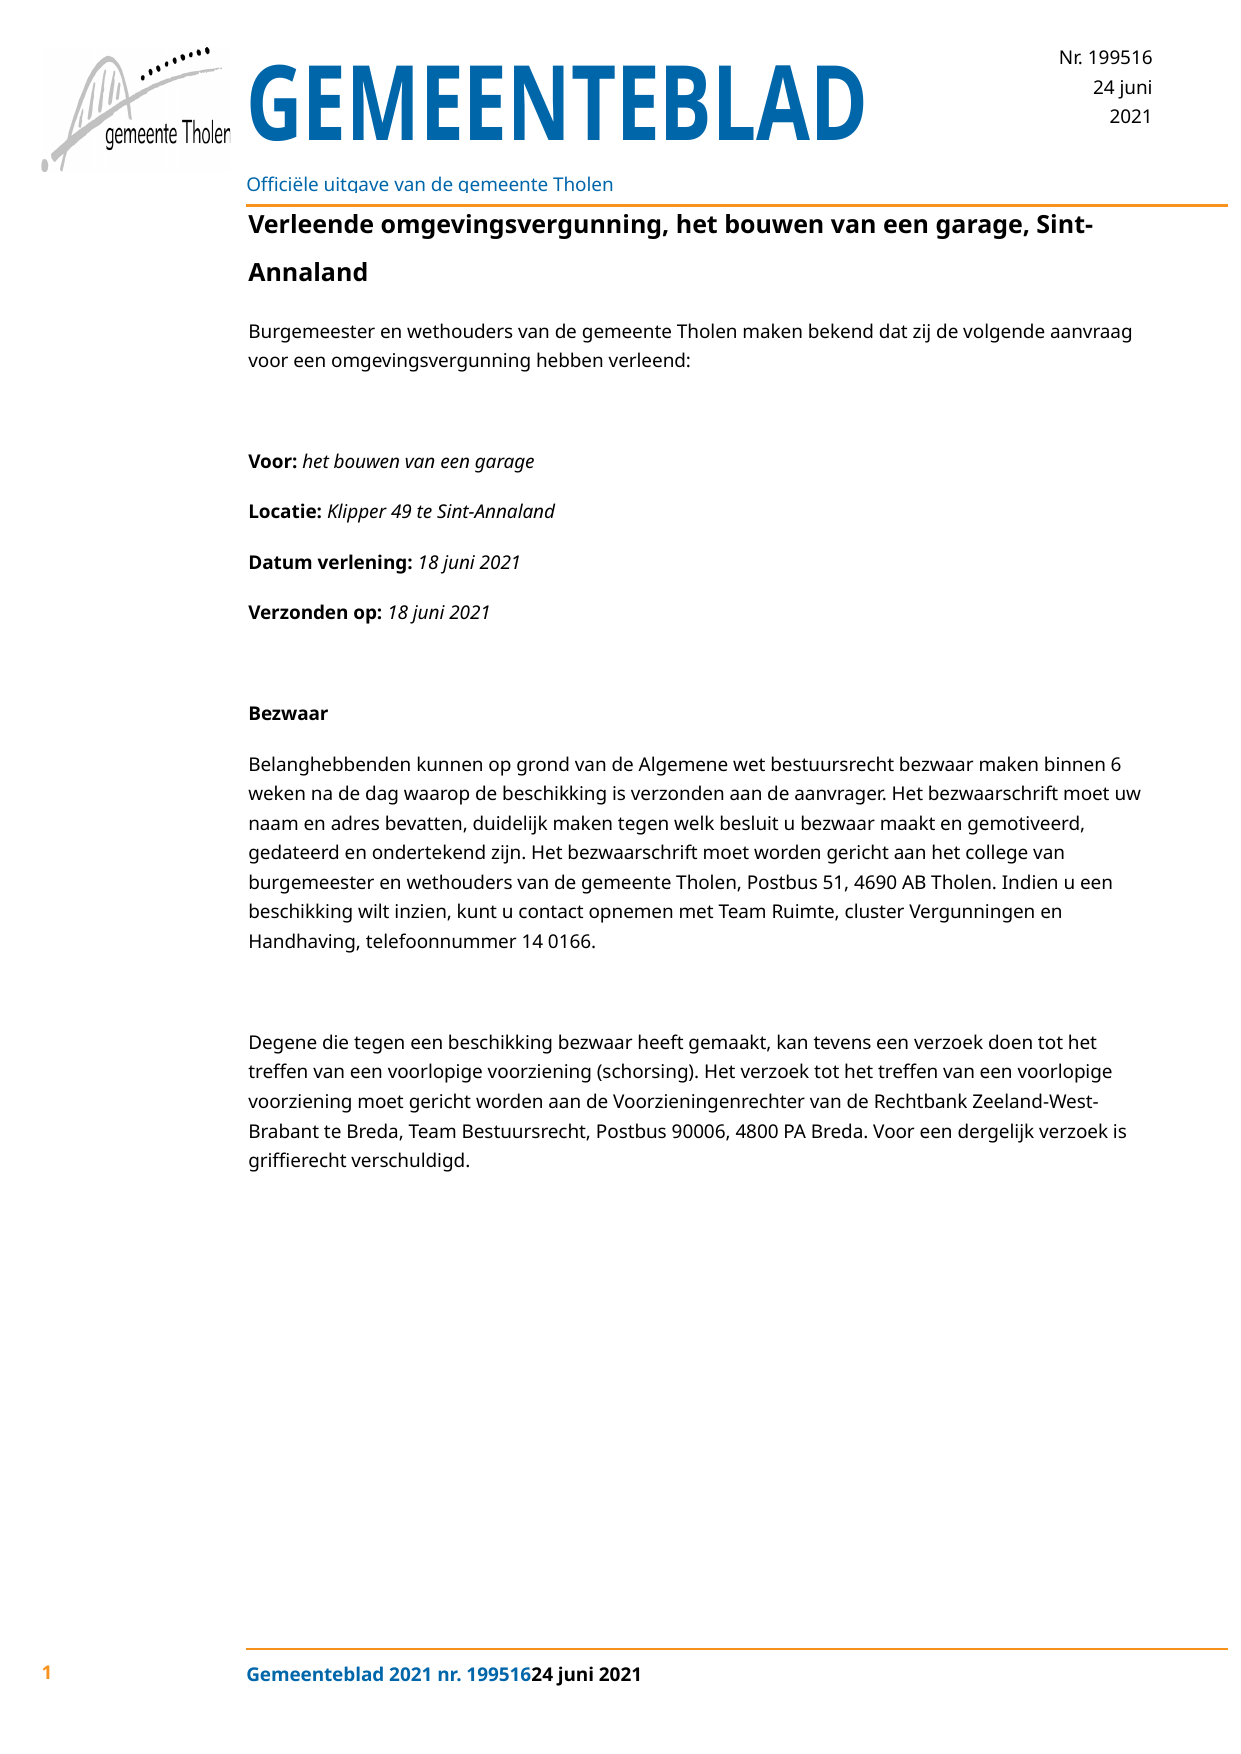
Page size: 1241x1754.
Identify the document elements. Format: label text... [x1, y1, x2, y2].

text Voor: het bouwen van een garage [248, 448, 1152, 474]
text Verzonden op: 18 juni 2021 [248, 599, 1152, 625]
text Belanghebbenden kunnen op grond van de Algemene wet bestuursrecht bezwaar maken binnen 6 weken na de dag waarop de beschikking is verzonden aan de aanvrager. Het bezwaarschrift moet uw naam en adres bevatten, duidelijk maken tegen welk besluit u bezwaar maakt en gemotiveerd, gedateerd en ondertekend zijn. Het bezwaarschrift moet worden gericht aan het college van burgemeester en wethouders van de gemeente Tholen, Postbus 51, 4690 AB Tholen. Indien u een beschikking wilt inzien, kunt u contact opnemen met Team Ruimte, cluster Vergunningen en Handhaving, telefoonnummer 14 0166. [248, 751, 1152, 954]
text Locatie: Klipper 49 te Sint-Annaland [248, 499, 1152, 524]
text Datum verlening: 18 juni 2021 [248, 549, 1152, 575]
picture [41, 47, 231, 172]
text Verleende omgevingsvergunning, het bouwen van een garage, Sint-Annaland [248, 207, 1152, 288]
text Burgemeester en wethouders van de gemeente Tholen maken bekend dat zij de volgende aanvraag voor een omgevingsvergunning hebben verleend: [248, 318, 1152, 373]
text Bezwaar [248, 700, 1152, 726]
text Degene die tegen een beschikking bezwaar heeft gemaakt, kan tevens een verzoek doen tot het treffen van een voorlopige voorziening (schorsing). Het verzoek tot het treffen van een voorlopige voorziening moet gericht worden aan de Voorzieningenrechter van de Rechtbank Zeeland-West-Brabant te Breda, Team Bestuursrecht, Postbus 90006, 4800 PA Breda. Voor een dergelijk verzoek is griffierecht verschuldigd. [248, 1029, 1152, 1173]
